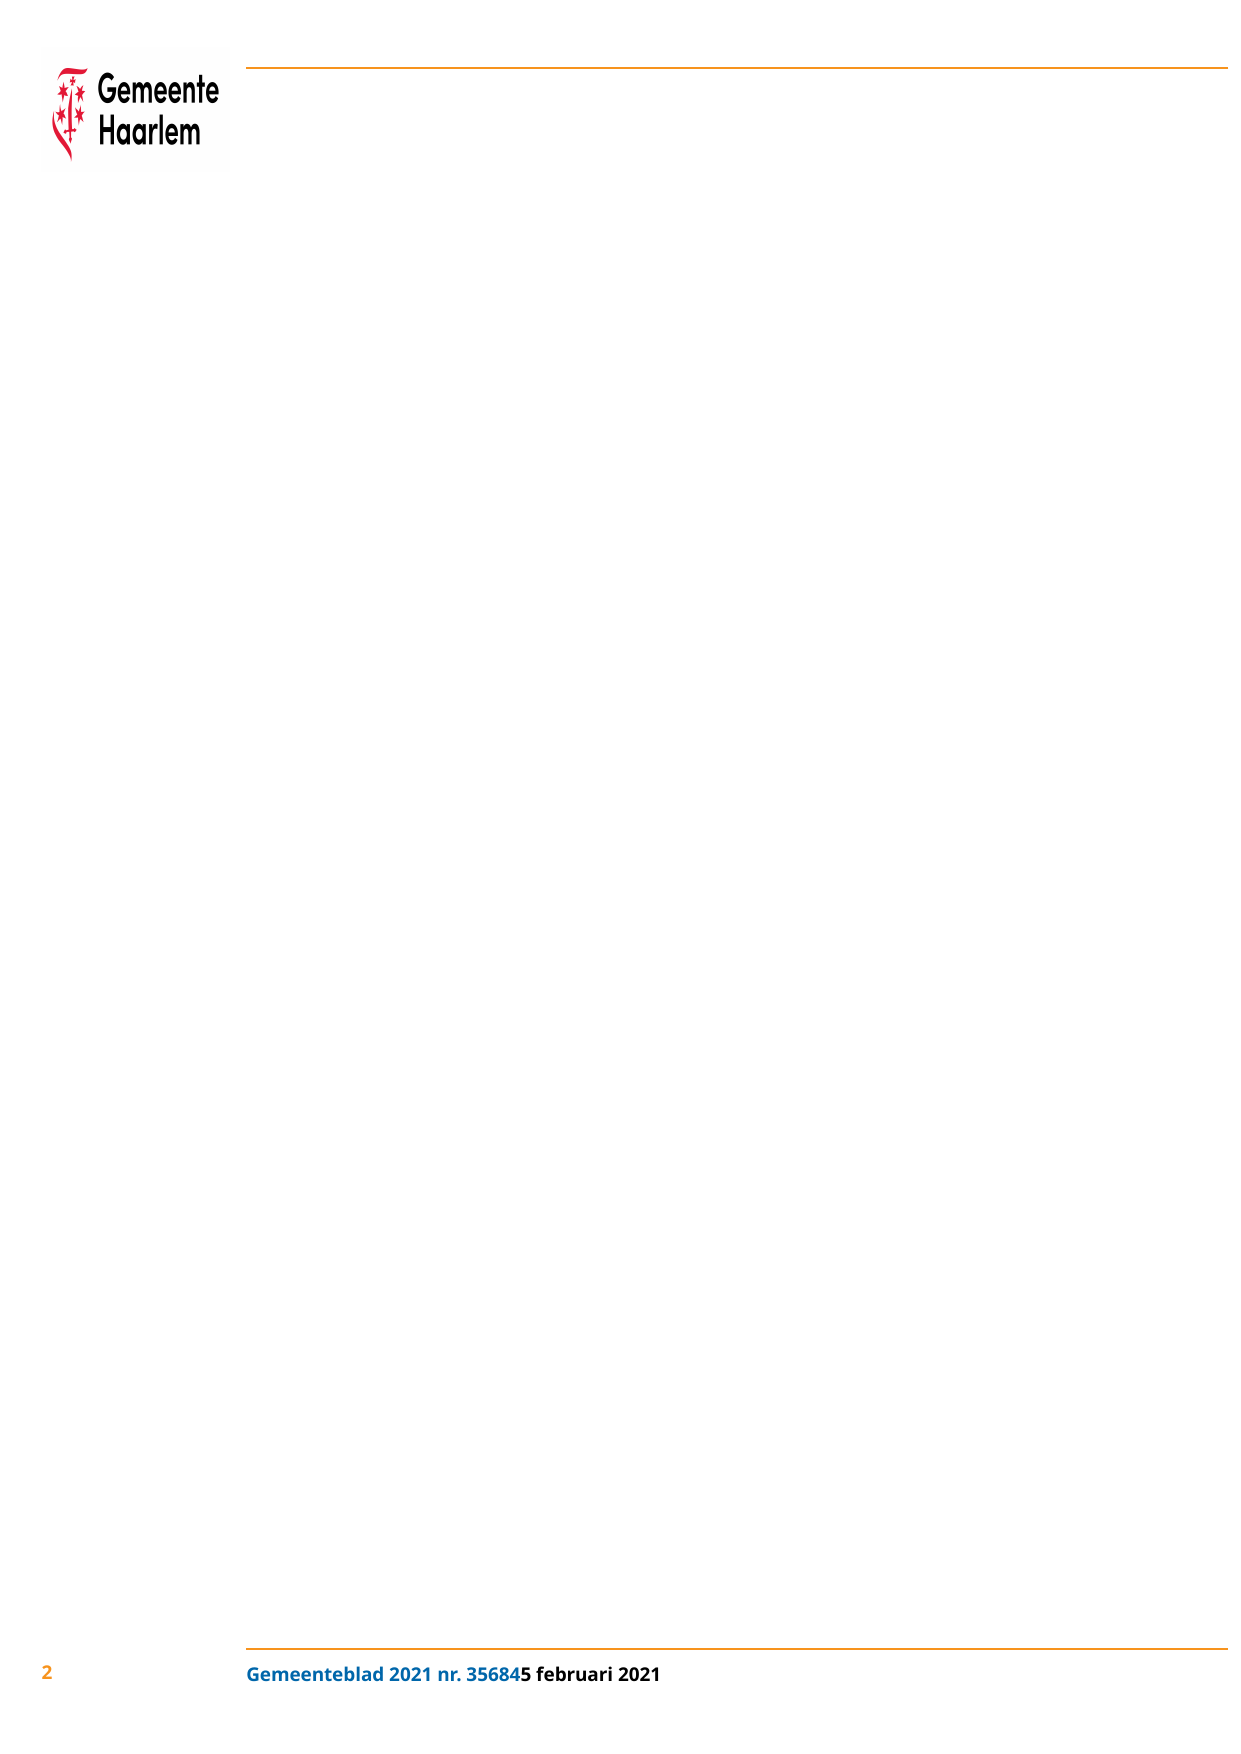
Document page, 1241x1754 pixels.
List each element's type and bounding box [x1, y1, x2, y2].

picture [41, 47, 231, 172]
